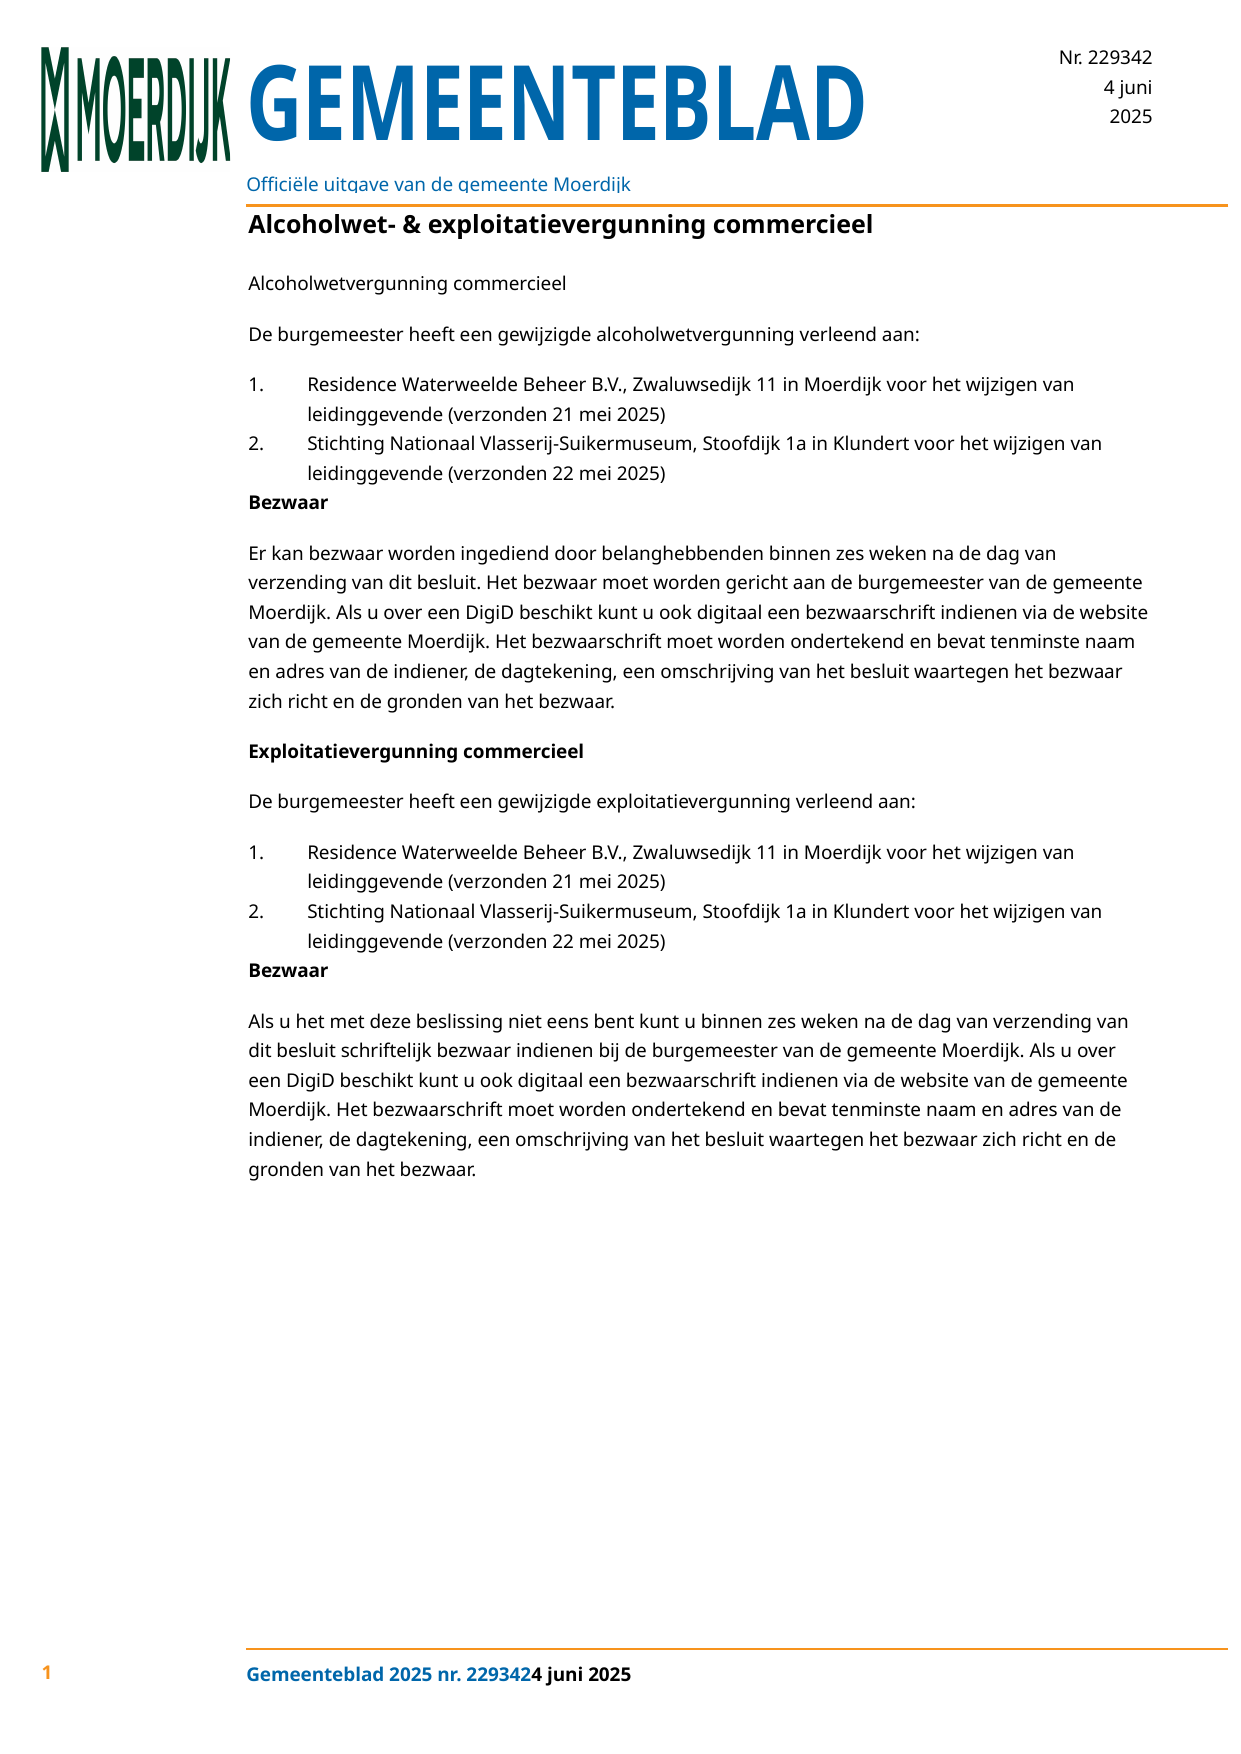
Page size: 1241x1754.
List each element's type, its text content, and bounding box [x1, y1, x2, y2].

list Stichting Nationaal Vlasserij-Suikermuseum, Stoofdijk 1a in Klundert voor het wijzigen van leidinggevende (verzonden 22 mei 2025) [248, 430, 1152, 486]
text Er kan bezwaar worden ingediend door belanghebbenden binnen zes weken na de dag van verzending van dit besluit. Het bezwaar moet worden gericht aan de burgemeester van de gemeente Moerdijk. Als u over een DigiD beschikt kunt u ook digitaal een bezwaarschrift indienen via de website van de gemeente Moerdijk. Het bezwaarschrift moet worden ondertekend en bevat tenminste naam en adres van de indiener, de dagtekening, een omschrijving van het besluit waartegen het bezwaar zich richt en de gronden van het bezwaar. [248, 540, 1152, 713]
text Bezwaar [248, 489, 1152, 515]
picture [41, 47, 231, 172]
list Residence Waterweelde Beheer B.V., Zwaluwsedijk 11 in Moerdijk voor het wijzigen van leidinggevende (verzonden 21 mei 2025) [248, 839, 1152, 894]
text Alcoholwet- & exploitatievergunning commercieel [248, 207, 1152, 241]
text Alcoholwetvergunning commercieel [248, 270, 1152, 296]
text De burgemeester heeft een gewijzigde alcoholwetvergunning verleend aan: [248, 321, 1152, 346]
text Exploitatievergunning commercieel [248, 738, 1152, 764]
list Residence Waterweelde Beheer B.V., Zwaluwsedijk 11 in Moerdijk voor het wijzigen van leidinggevende (verzonden 21 mei 2025) [248, 371, 1152, 426]
list Stichting Nationaal Vlasserij-Suikermuseum, Stoofdijk 1a in Klundert voor het wijzigen van leidinggevende (verzonden 22 mei 2025) [248, 898, 1152, 953]
text Als u het met deze beslissing niet eens bent kunt u binnen zes weken na de dag van verzending van dit besluit schriftelijk bezwaar indienen bij de burgemeester van de gemeente Moerdijk. Als u over een DigiD beschikt kunt u ook digitaal een bezwaarschrift indienen via de website van de gemeente Moerdijk. Het bezwaarschrift moet worden ondertekend en bevat tenminste naam en adres van de indiener, de dagtekening, een omschrijving van het besluit waartegen het bezwaar zich richt en de gronden van het bezwaar. [248, 1008, 1152, 1181]
text De burgemeester heeft een gewijzigde exploitatievergunning verleend aan: [248, 789, 1152, 814]
text Bezwaar [248, 957, 1152, 983]
